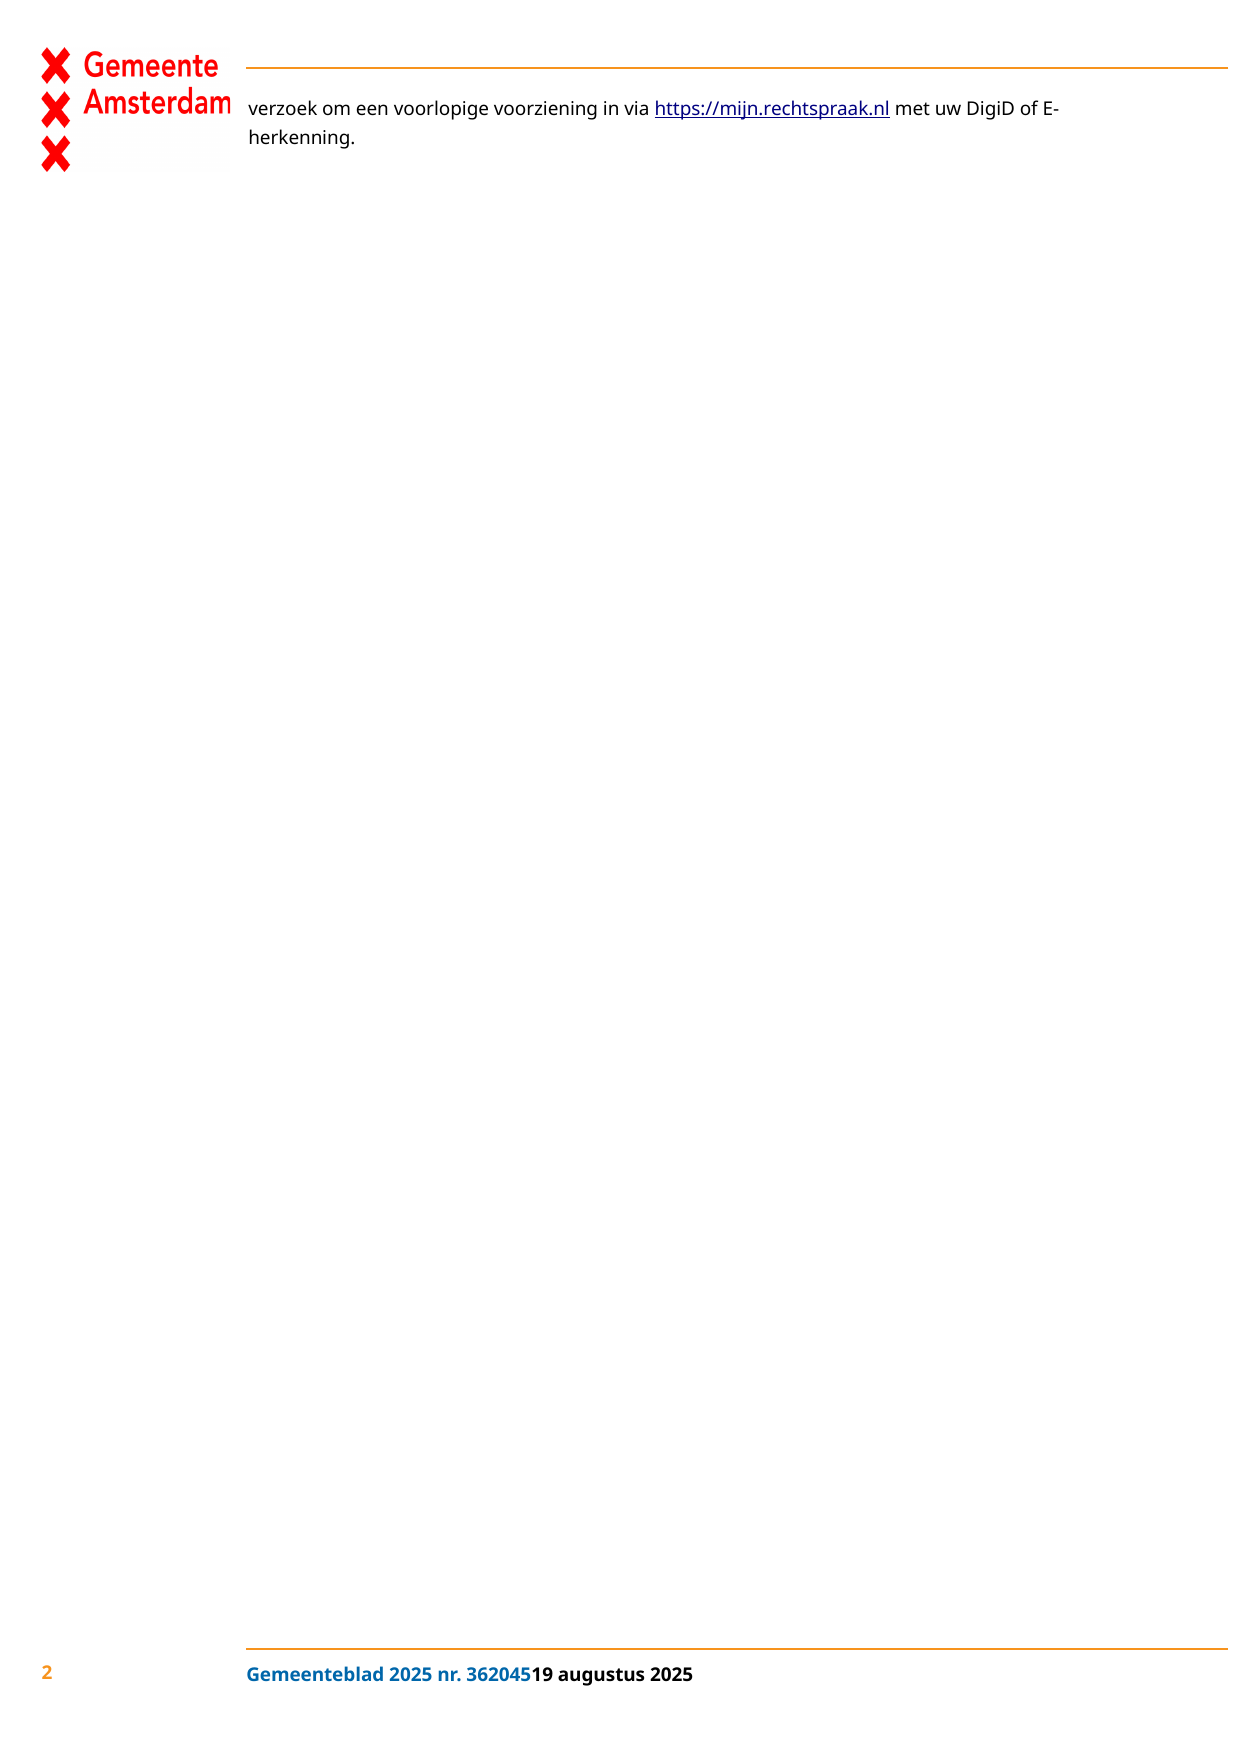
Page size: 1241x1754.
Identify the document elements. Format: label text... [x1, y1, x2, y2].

text verzoek om een voorlopige voorziening in via https://mijn.rechtspraak.nl met uw DigiD of E-herkenning. [248, 95, 1152, 150]
picture [41, 47, 231, 172]
